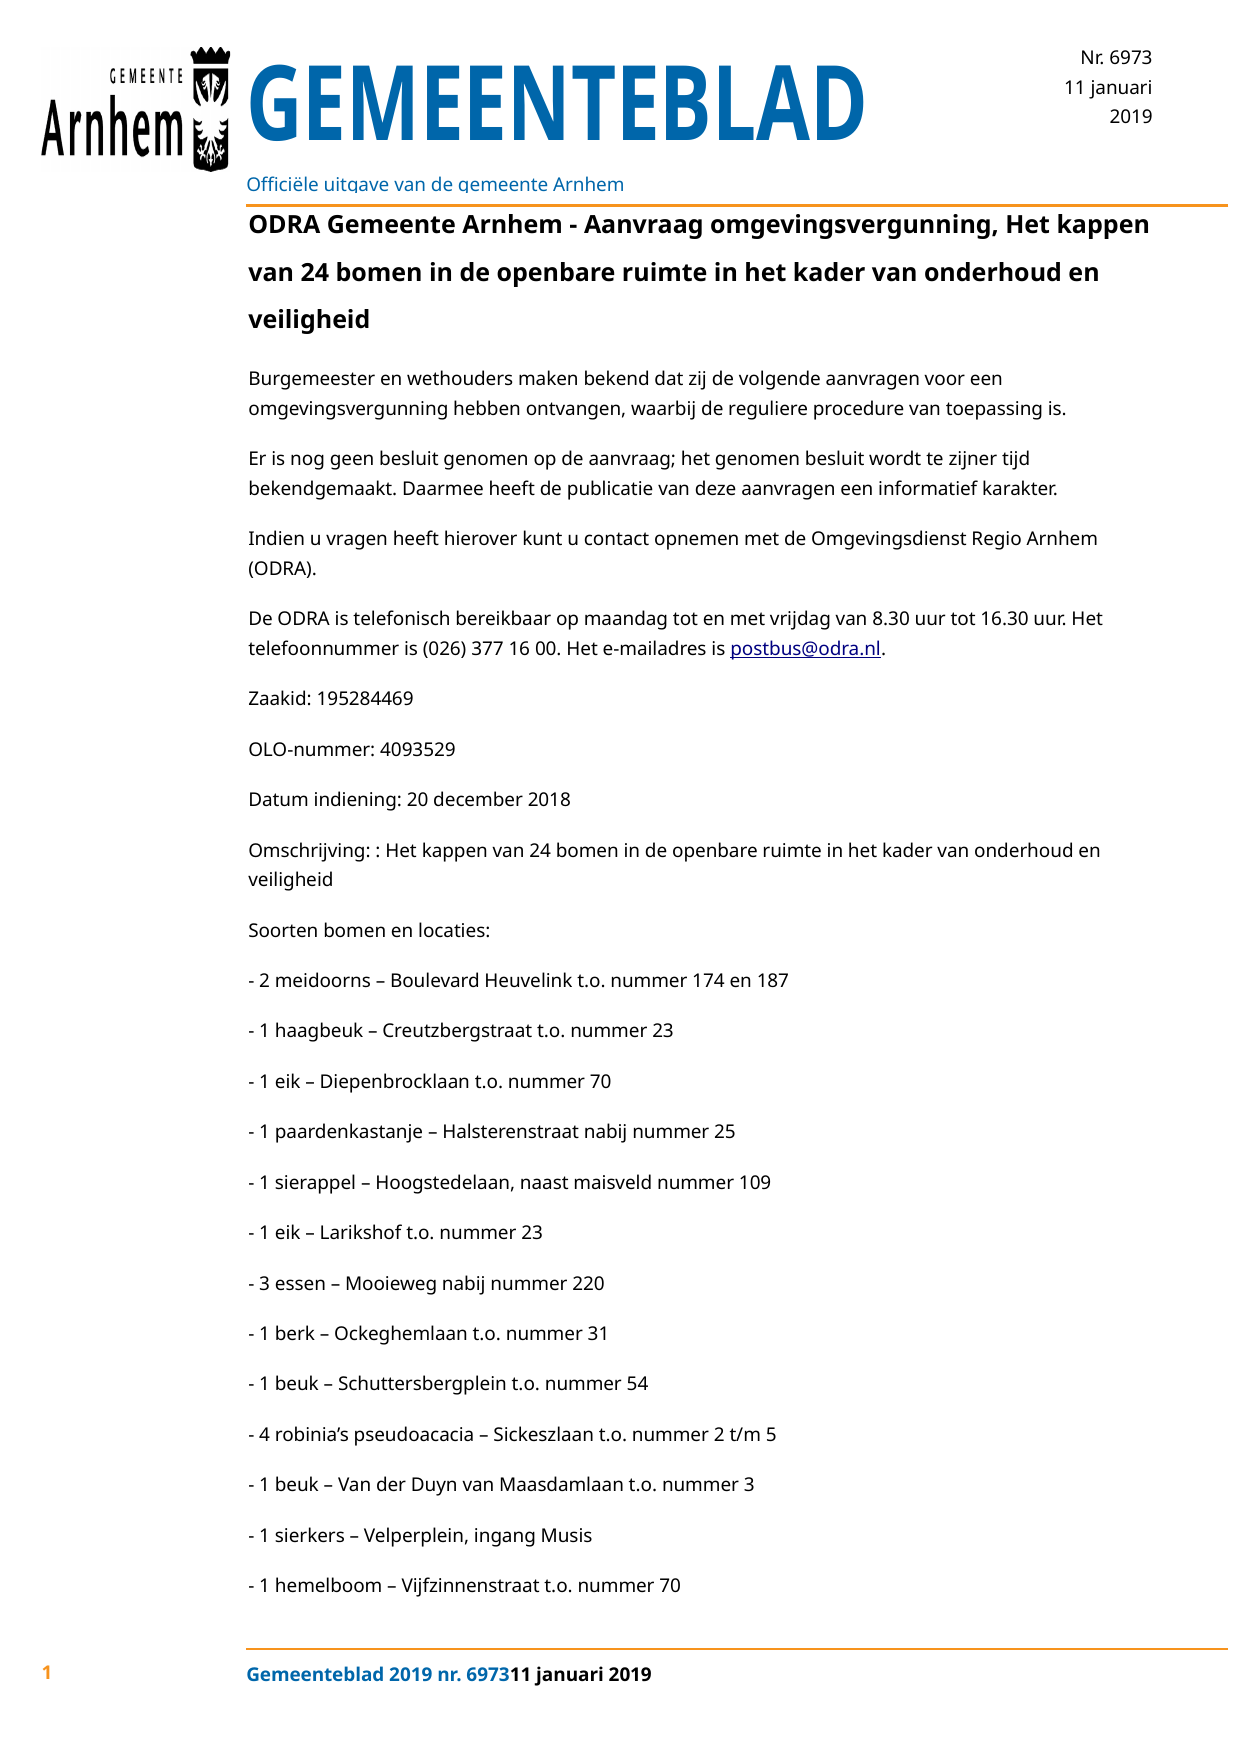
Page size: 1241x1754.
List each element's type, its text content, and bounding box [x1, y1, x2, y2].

text Soorten bomen en locaties: [248, 917, 1152, 942]
text Omschrijving: : Het kappen van 24 bomen in de openbare ruimte in het kader van onderhoud en veiligheid [248, 837, 1152, 892]
text Indien u vragen heeft hierover kunt u contact opnemen met de Omgevingsdienst Regio Arnhem (ODRA). [248, 526, 1152, 581]
text OLO-nummer: 4093529 [248, 736, 1152, 762]
text - 1 sierkers – Velperplein, ingang Musis [248, 1522, 1152, 1547]
text - 1 beuk – Van der Duyn van Maasdamlaan t.o. nummer 3 [248, 1471, 1152, 1497]
text De ODRA is telefonisch bereikbaar op maandag tot en met vrijdag van 8.30 uur tot 16.30 uur. Het telefoonnummer is (026) 377 16 00. Het e-mailadres is postbus@odra.nl. [248, 606, 1152, 661]
text - 1 beuk – Schuttersbergplein t.o. nummer 54 [248, 1371, 1152, 1396]
picture [41, 47, 231, 172]
text - 1 eik – Larikshof t.o. nummer 23 [248, 1219, 1152, 1245]
text - 1 berk – Ockeghemlaan t.o. nummer 31 [248, 1320, 1152, 1346]
text Burgemeester en wethouders maken bekend dat zij de volgende aanvragen voor een omgevingsvergunning hebben ontvangen, waarbij de reguliere procedure van toepassing is. [248, 366, 1152, 421]
text - 2 meidoorns – Boulevard Heuvelink t.o. nummer 174 en 187 [248, 967, 1152, 993]
text - 1 eik – Diepenbrocklaan t.o. nummer 70 [248, 1068, 1152, 1094]
text - 1 hemelboom – Vijfzinnenstraat t.o. nummer 70 [248, 1572, 1152, 1598]
text - 1 paardenkastanje – Halsterenstraat nabij nummer 25 [248, 1118, 1152, 1144]
text Datum indiening: 20 december 2018 [248, 786, 1152, 812]
text ODRA Gemeente Arnhem - Aanvraag omgevingsvergunning, Het kappen van 24 bomen in de openbare ruimte in het kader van onderhoud en veiligheid [248, 207, 1152, 336]
text - 4 robinia’s pseudoacacia – Sickeszlaan t.o. nummer 2 t/m 5 [248, 1421, 1152, 1447]
text - 1 sierappel – Hoogstedelaan, naast maisveld nummer 109 [248, 1169, 1152, 1194]
text Zaakid: 195284469 [248, 686, 1152, 711]
text Er is nog geen besluit genomen op de aanvraag; het genomen besluit wordt te zijner tijd bekendgemaakt. Daarmee heeft de publicatie van deze aanvragen een informatief karakter. [248, 446, 1152, 501]
text - 1 haagbeuk – Creutzbergstraat t.o. nummer 23 [248, 1018, 1152, 1043]
text - 3 essen – Mooieweg nabij nummer 220 [248, 1270, 1152, 1295]
